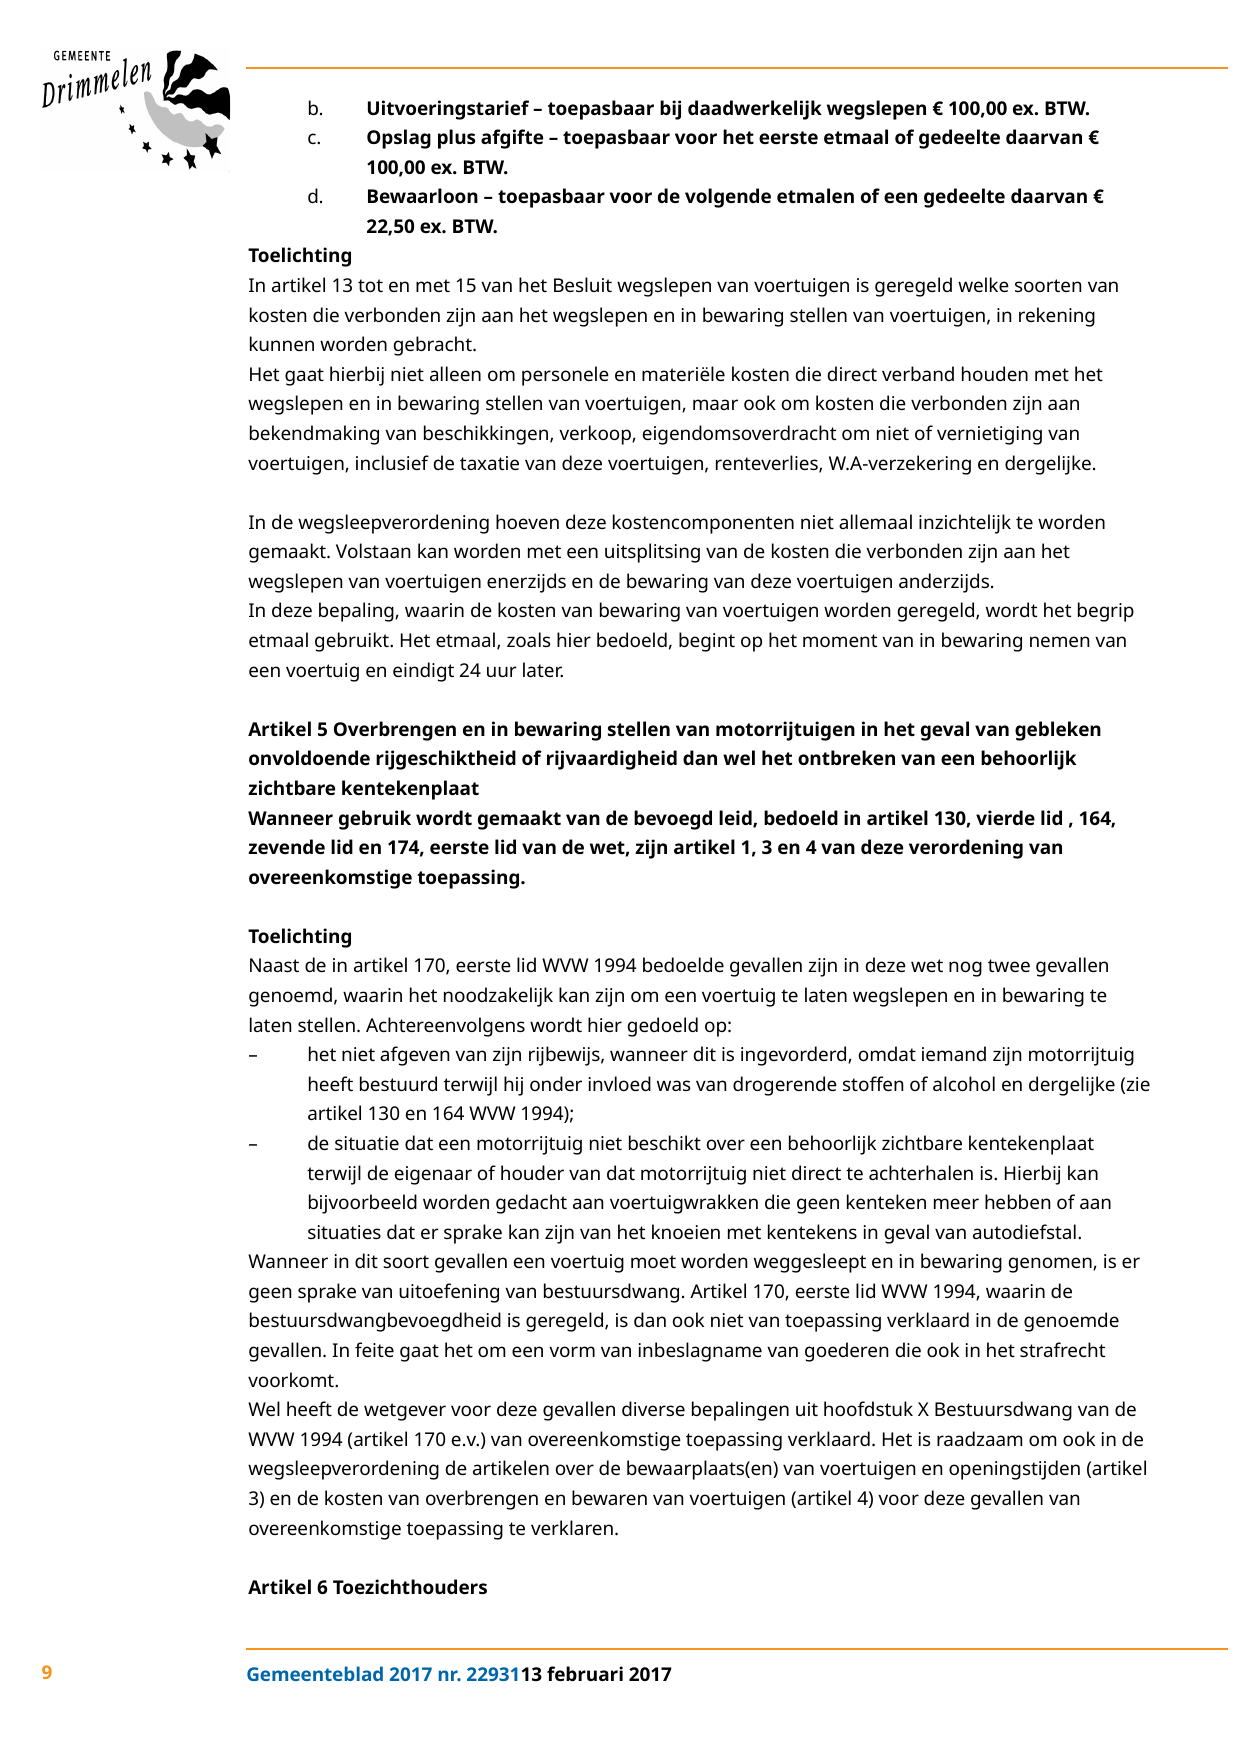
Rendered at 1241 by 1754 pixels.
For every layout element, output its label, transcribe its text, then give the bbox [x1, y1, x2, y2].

list de situatie dat een motorrijtuig niet beschikt over een behoorlijk zichtbare kentekenplaat terwijl de eigenaar of houder van dat motorrijtuig niet direct te achterhalen is. Hierbij kan bijvoorbeeld worden gedacht aan voertuigwrakken die geen kenteken meer hebben of aan situaties dat er sprake kan zijn van het knoeien met kentekens in geval van autodiefstal. [248, 1130, 1152, 1245]
text Wel heeft de wetgever voor deze gevallen diverse bepalingen uit hoofdstuk X Bestuursdwang van de WVW 1994 (artikel 170 e.v.) van overeenkomstige toepassing verklaard. Het is raadzaam om ook in de wegsleepverordening de artikelen over de bewaarplaats(en) van voertuigen en openingstijden (artikel 3) en de kosten van overbrengen en bewaren van voertuigen (artikel 4) voor deze gevallen van overeenkomstige toepassing te verklaren. [248, 1396, 1152, 1541]
text Wanneer in dit soort gevallen een voertuig moet worden weggesleept en in bewaring genomen, is er geen sprake van uitoefening van bestuursdwang. Artikel 170, eerste lid WVW 1994, waarin de bestuursdwangbevoegdheid is geregeld, is dan ook niet van toepassing verklaard in de genoemde gevallen. In feite gaat het om een vorm van inbeslagname van goederen die ook in het strafrecht voorkomt. [248, 1248, 1152, 1393]
text In deze bepaling, waarin de kosten van bewaring van voertuigen worden geregeld, wordt het begrip etmaal gebruikt. Het etmaal, zoals hier bedoeld, begint op het moment van in bewaring nemen van een voertuig en eindigt 24 uur later. [248, 598, 1152, 683]
list Bewaarloon – toepasbaar voor de volgende etmalen of een gedeelte daarvan € 22,50 ex. BTW. [307, 183, 1152, 239]
text In de wegsleepverordening hoeven deze kostencomponenten niet allemaal inzichtelijk te worden gemaakt. Volstaan kan worden met een uitsplitsing van de kosten die verbonden zijn aan het wegslepen van voertuigen enerzijds en de bewaring van deze voertuigen anderzijds. [248, 509, 1152, 594]
text Artikel 5 Overbrengen en in bewaring stellen van motorrijtuigen in het geval van gebleken onvoldoende rijgeschiktheid of rijvaardigheid dan wel het ontbreken van een behoorlijk zichtbare kentekenplaat [248, 716, 1152, 801]
text Naast de in artikel 170, eerste lid WVW 1994 bedoelde gevallen zijn in deze wet nog twee gevallen genoemd, waarin het noodzakelijk kan zijn om een voertuig te laten wegslepen en in bewaring te laten stellen. Achtereenvolgens wordt hier gedoeld op: [248, 953, 1152, 1038]
list het niet afgeven van zijn rijbewijs, wanneer dit is ingevorderd, omdat iemand zijn motorrijtuig heeft bestuurd terwijl hij onder invloed was van drogerende stoffen of alcohol en dergelijke (zie artikel 130 en 164 WVW 1994); [248, 1041, 1152, 1126]
text Toelichting [248, 243, 1152, 268]
picture [41, 47, 231, 172]
text Wanneer gebruik wordt gemaakt van de bevoegd leid, bedoeld in artikel 130, vierde lid , 164, zevende lid en 174, eerste lid van de wet, zijn artikel 1, 3 en 4 van deze verordening van overeenkomstige toepassing. [248, 805, 1152, 890]
text Het gaat hierbij niet alleen om personele en materiële kosten die direct verband houden met het wegslepen en in bewaring stellen van voertuigen, maar ook om kosten die verbonden zijn aan bekendmaking van beschikkingen, verkoop, eigendomsoverdracht om niet of vernietiging van voertuigen, inclusief de taxatie van deze voertuigen, renteverlies, W.A-verzekering en dergelijke. [248, 361, 1152, 476]
text Toelichting [248, 923, 1152, 949]
list Uitvoeringstarief – toepasbaar bij daadwerkelijk wegslepen € 100,00 ex. BTW. [307, 95, 1152, 121]
list Opslag plus afgifte – toepasbaar voor het eerste etmaal of gedeelte daarvan € 100,00 ex. BTW. [307, 124, 1152, 180]
text In artikel 13 tot en met 15 van het Besluit wegslepen van voertuigen is geregeld welke soorten van kosten die verbonden zijn aan het wegslepen en in bewaring stellen van voertuigen, in rekening kunnen worden gebracht. [248, 272, 1152, 357]
text Artikel 6 Toezichthouders [248, 1574, 1152, 1600]
